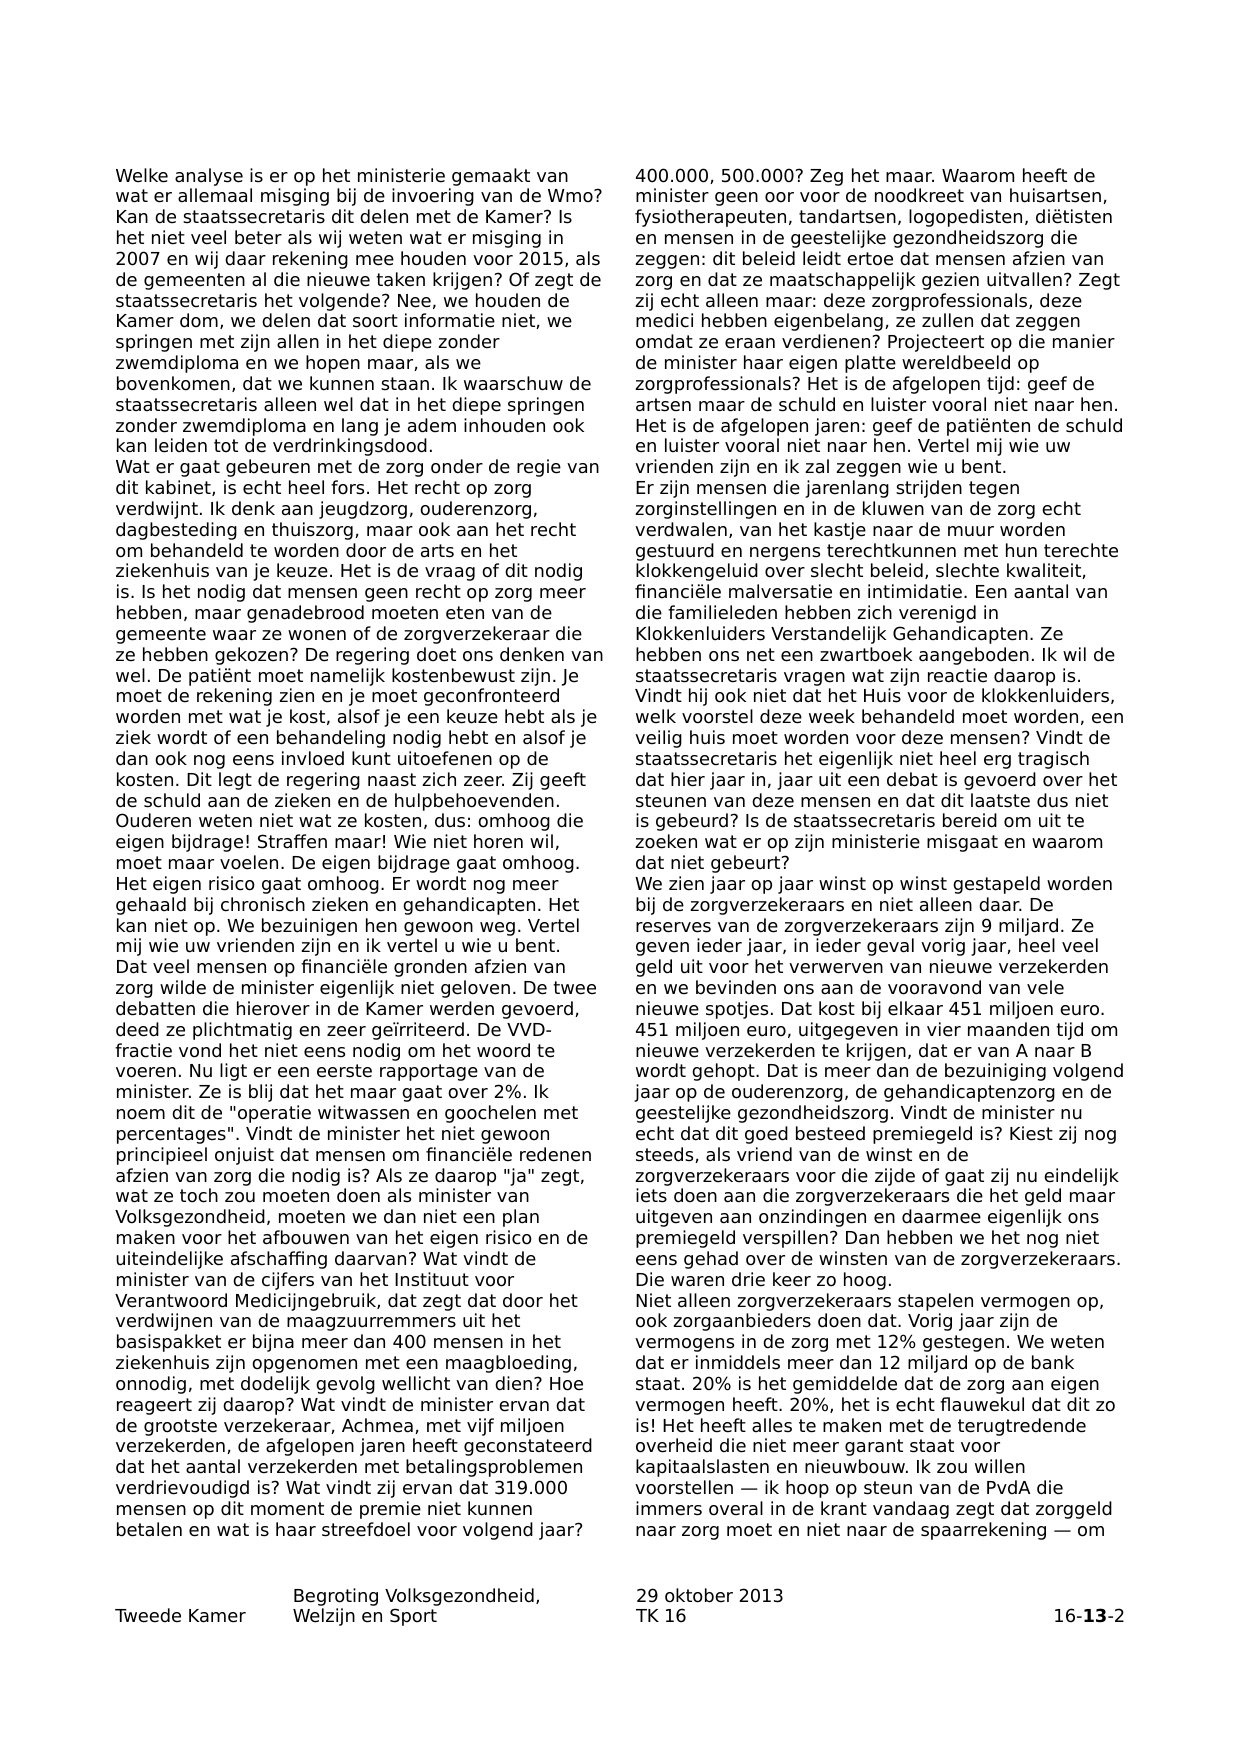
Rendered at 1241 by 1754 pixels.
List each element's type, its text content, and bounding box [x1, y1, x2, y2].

text We zien jaar op jaar winst op winst gestapeld worden bij de zorgverzekeraars en niet alleen daar. De reserves van de zorgverzekeraars zijn 9 miljard. Ze geven ieder jaar, in ieder geval vorig jaar, heel veel geld uit voor het verwerven van nieuwe verzekerden en we bevinden ons aan de vooravond van vele nieuwe spotjes. Dat kost bij elkaar 451 miljoen euro. 451 miljoen euro, uitgegeven in vier maanden tijd om nieuwe verzekerden te krijgen, dat er van A naar B wordt gehopt. Dat is meer dan de bezuiniging volgend jaar op de ouderenzorg, de gehandicaptenzorg en de geestelijke gezondheidszorg. Vindt de minister nu echt dat dit goed besteed premiegeld is? Kiest zij nog steeds, als vriend van de winst en de zorgverzekeraars voor die zijde of gaat zij nu eindelijk iets doen aan die zorgverzekeraars die het geld maar uitgeven aan onzindingen en daarmee eigenlijk ons premiegeld verspillen? Dan hebben we het nog niet eens gehad over de winsten van de zorgverzekeraars. Die waren drie keer zo hoog. [635, 874, 1125, 1290]
text Wat er gaat gebeuren met de zorg onder de regie van dit kabinet, is echt heel fors. Het recht op zorg verdwijnt. Ik denk aan jeugdzorg, ouderenzorg, dagbesteding en thuiszorg, maar ook aan het recht om behandeld te worden door de arts en het ziekenhuis van je keuze. Het is de vraag of dit nodig is. Is het nodig dat mensen geen recht op zorg meer hebben, maar genadebrood moeten eten van de gemeente waar ze wonen of de zorgverzekeraar die ze hebben gekozen? De regering doet ons denken van wel. De patiënt moet namelijk kostenbewust zijn. Je moet de rekening zien en je moet geconfronteerd worden met wat je kost, alsof je een keuze hebt als je ziek wordt of een behandeling nodig hebt en alsof je dan ook nog eens invloed kunt uitoefenen op de kosten. Dit legt de regering naast zich zeer. Zij geeft de schuld aan de zieken en de hulpbehoevenden. Ouderen weten niet wat ze kosten, dus: omhoog die eigen bijdrage! Straffen maar! Wie niet horen wil, moet maar voelen. De eigen bijdrage gaat omhoog. Het eigen risico gaat omhoog. Er wordt nog meer gehaald bij chronisch zieken en gehandicapten. Het kan niet op. We bezuinigen hen gewoon weg. Vertel mij wie uw vrienden zijn en ik vertel u wie u bent. [115, 457, 605, 957]
text Welke analyse is er op het ministerie gemaakt van wat er allemaal misging bij de invoering van de Wmo? Kan de staatssecretaris dit delen met de Kamer? Is het niet veel beter als wij weten wat er misging in 2007 en wij daar rekening mee houden voor 2015, als de gemeenten al die nieuwe taken krijgen? Of zegt de staatssecretaris het volgende? Nee, we houden de Kamer dom, we delen dat soort informatie niet, we springen met zijn allen in het diepe zonder zwemdiploma en we hopen maar, als we bovenkomen, dat we kunnen staan. Ik waarschuw de staatssecretaris alleen wel dat in het diepe springen zonder zwemdiploma en lang je adem inhouden ook kan leiden tot de verdrinkingsdood. [115, 165, 605, 457]
text Er zijn mensen die jarenlang strijden tegen zorginstellingen en in de kluwen van de zorg echt verdwalen, van het kastje naar de muur worden gestuurd en nergens terechtkunnen met hun terechte klokkengeluid over slecht beleid, slechte kwaliteit, financiële malversatie en intimidatie. Een aantal van die familieleden hebben zich verenigd in Klokkenluiders Verstandelijk Gehandicapten. Ze hebben ons net een zwartboek aangeboden. Ik wil de staatssecretaris vragen wat zijn reactie daarop is. Vindt hij ook niet dat het Huis voor de klokkenluiders, welk voorstel deze week behandeld moet worden, een veilig huis moet worden voor deze mensen? Vindt de staatssecretaris het eigenlijk niet heel erg tragisch dat hier jaar in, jaar uit een debat is gevoerd over het steunen van deze mensen en dat dit laatste dus niet is gebeurd? Is de staatssecretaris bereid om uit te zoeken wat er op zijn ministerie misgaat en waarom dat niet gebeurt? [635, 478, 1125, 874]
text Niet alleen zorgverzekeraars stapelen vermogen op, ook zorgaanbieders doen dat. Vorig jaar zijn de vermogens in de zorg met 12% gestegen. We weten dat er inmiddels meer dan 12 miljard op de bank staat. 20% is het gemiddelde dat de zorg aan eigen vermogen heeft. 20%, het is echt flauwekul dat dit zo is! Het heeft alles te maken met de terugtredende overheid die niet meer garant staat voor kapitaalslasten en nieuwbouw. Ik zou willen voorstellen — ik hoop op steun van de PvdA die immers overal in de krant vandaag zegt dat zorggeld naar zorg moet en niet naar de spaarrekening — om [635, 1290, 1125, 1540]
text Dat veel mensen op financiële gronden afzien van zorg wilde de minister eigenlijk niet geloven. De twee debatten die hierover in de Kamer werden gevoerd, deed ze plichtmatig en zeer geïrriteerd. De VVD-fractie vond het niet eens nodig om het woord te voeren. Nu ligt er een eerste rapportage van de minister. Ze is blij dat het maar gaat over 2%. Ik noem dit de "operatie witwassen en goochelen met percentages". Vindt de minister het niet gewoon principieel onjuist dat mensen om financiële redenen afzien van zorg die nodig is? Als ze daarop "ja" zegt, wat ze toch zou moeten doen als minister van Volksgezondheid, moeten we dan niet een plan maken voor het afbouwen van het eigen risico en de uiteindelijke afschaffing daarvan? Wat vindt de minister van de cijfers van het Instituut voor Verantwoord Medicijngebruik, dat zegt dat door het verdwijnen van de maagzuurremmers uit het basispakket er bijna meer dan 400 mensen in het ziekenhuis zijn opgenomen met een maagbloeding, onnodig, met dodelijk gevolg wellicht van dien? Hoe reageert zij daarop? Wat vindt de minister ervan dat de grootste verzekeraar, Achmea, met vijf miljoen verzekerden, de afgelopen jaren heeft geconstateerd dat het aantal verzekerden met betalingsproblemen verdrievoudigd is? Wat vindt zij ervan dat 319.000 mensen op dit moment de premie niet kunnen betalen en wat is haar streefdoel voor volgend jaar? [115, 957, 605, 1540]
text 400.000, 500.000? Zeg het maar. Waarom heeft de minister geen oor voor de noodkreet van huisartsen, fysiotherapeuten, tandartsen, logopedisten, diëtisten en mensen in de geestelijke gezondheidszorg die zeggen: dit beleid leidt ertoe dat mensen afzien van zorg en dat ze maatschappelijk gezien uitvallen? Zegt zij echt alleen maar: deze zorgprofessionals, deze medici hebben eigenbelang, ze zullen dat zeggen omdat ze eraan verdienen? Projecteert op die manier de minister haar eigen platte wereldbeeld op zorgprofessionals? Het is de afgelopen tijd: geef de artsen maar de schuld en luister vooral niet naar hen. Het is de afgelopen jaren: geef de patiënten de schuld en luister vooral niet naar hen. Vertel mij wie uw vrienden zijn en ik zal zeggen wie u bent. [635, 165, 1125, 478]
